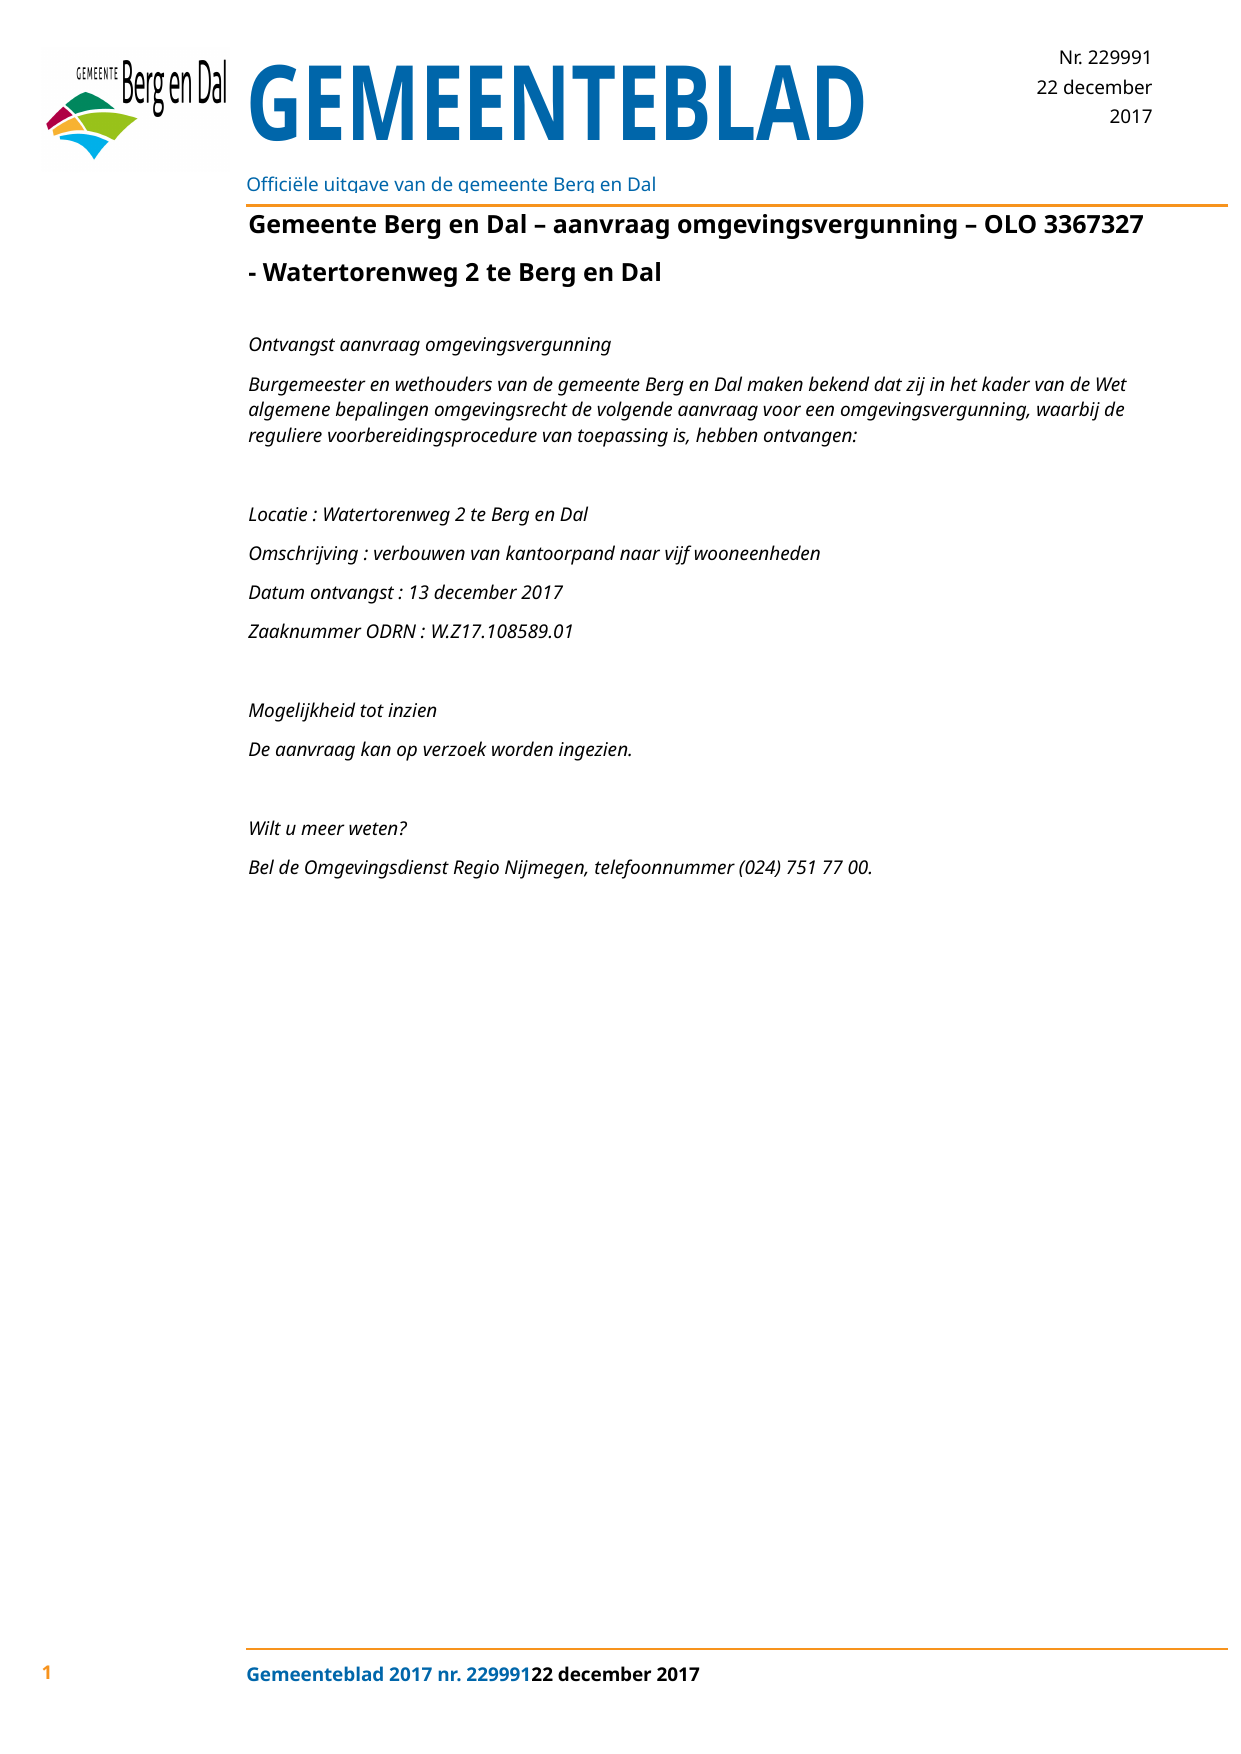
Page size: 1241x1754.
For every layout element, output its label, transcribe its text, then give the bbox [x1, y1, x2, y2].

text Ontvangst aanvraag omgevingsvergunning [248, 331, 1152, 357]
text Datum ontvangst : 13 december 2017 [248, 579, 1152, 605]
text Burgemeester en wethouders van de gemeente Berg en Dal maken bekend dat zij in het kader van de Wet algemene bepalingen omgevingsrecht de volgende aanvraag voor een omgevingsvergunning, waarbij de reguliere voorbereidingsprocedure van toepassing is, hebben ontvangen: [248, 371, 1152, 448]
text Mogelijkheid tot inzien [248, 697, 1152, 723]
picture [41, 47, 231, 172]
text De aanvraag kan op verzoek worden ingezien. [248, 736, 1152, 762]
text Omschrijving : verbouwen van kantoorpand naar vijf wooneenheden [248, 540, 1152, 566]
text Locatie : Watertorenweg 2 te Berg en Dal [248, 501, 1152, 526]
text Wilt u meer weten? [248, 815, 1152, 841]
text Zaaknummer ODRN : W.Z17.108589.01 [248, 618, 1152, 644]
text Bel de Omgevingsdienst Regio Nijmegen, telefoonnummer (024) 751 77 00. [248, 854, 1152, 880]
text Gemeente Berg en Dal – aanvraag omgevingsvergunning – OLO 3367327 - Watertorenweg 2 te Berg en Dal [248, 207, 1152, 288]
